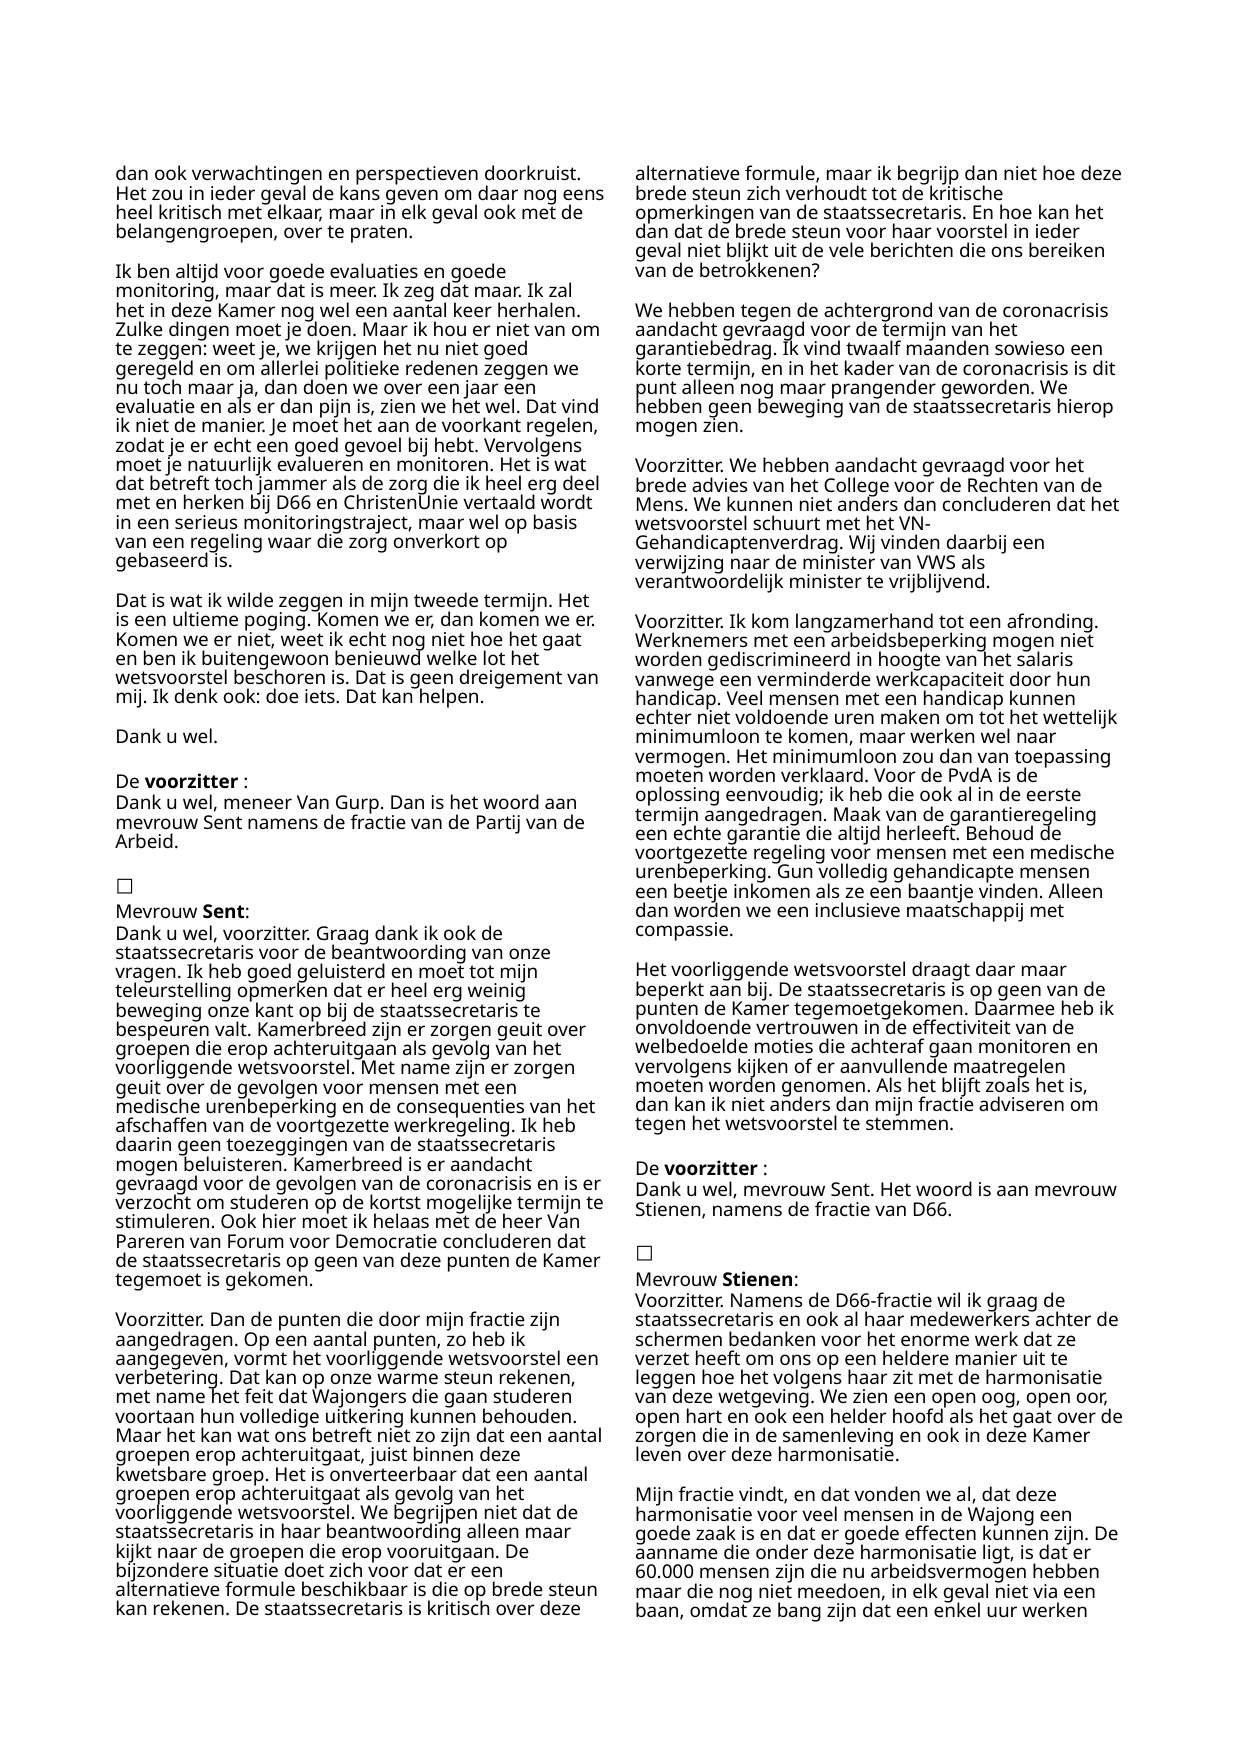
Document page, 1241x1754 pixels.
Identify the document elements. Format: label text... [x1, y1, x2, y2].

text Dank u wel, meneer Van Gurp. Dan is het woord aan mevrouw Sent namens de fractie van de Partij van de Arbeid. [115, 794, 605, 852]
text De voorzitter : [115, 769, 605, 794]
text Mijn fractie vindt, en dat vonden we al, dat deze harmonisatie voor veel mensen in de Wajong een goede zaak is en dat er goede effecten kunnen zijn. De aanname die onder deze harmonisatie ligt, is dat er 60.000 mensen zijn die nu arbeidsvermogen hebben maar die nog niet meedoen, in elk geval niet via een baan, omdat ze bang zijn dat een enkel uur werken [635, 1486, 1125, 1621]
text Voorzitter. Namens de D66-fractie wil ik graag de staatssecretaris en ook al haar medewerkers achter de schermen bedanken voor het enorme werk dat ze verzet heeft om ons op een heldere manier uit te leggen hoe het volgens haar zit met de harmonisatie van deze wetgeving. We zien een open oog, open oor, open hart en ook een helder hoofd als het gaat over de zorgen die in de samenleving en ook in deze Kamer leven over deze harmonisatie. [635, 1292, 1125, 1466]
text Ik ben altijd voor goede evaluaties en goede monitoring, maar dat is meer. Ik zeg dat maar. Ik zal het in deze Kamer nog wel een aantal keer herhalen. Zulke dingen moet je doen. Maar ik hou er niet van om te zeggen: weet je, we krijgen het nu niet goed geregeld en om allerlei politieke redenen zeggen we nu toch maar ja, dan doen we over een jaar een evaluatie en als er dan pijn is, zien we het wel. Dat vind ik niet de manier. Je moet het aan de voorkant regelen, zodat je er echt een goed gevoel bij hebt. Vervolgens moet je natuurlijk evalueren en monitoren. Het is wat dat betreft toch jammer als de zorg die ik heel erg deel met en herken bij D66 en ChristenUnie vertaald wordt in een serieus monitoringstraject, maar wel op basis van een regeling waar die zorg onverkort op gebaseerd is. [115, 263, 605, 571]
text ⬜ [115, 873, 605, 899]
text De voorzitter : [635, 1156, 1125, 1181]
text Dank u wel. [115, 728, 605, 748]
text Voorzitter. Ik kom langzamerhand tot een afronding. Werknemers met een arbeidsbeperking mogen niet worden gediscrimineerd in hoogte van het salaris vanwege een verminderde werkcapaciteit door hun handicap. Veel mensen met een handicap kunnen echter niet voldoende uren maken om tot het wettelijk minimumloon te komen, maar werken wel naar vermogen. Het minimumloon zou dan van toepassing moeten worden verklaard. Voor de PvdA is de oplossing eenvoudig; ik heb die ook al in de eerste termijn aangedragen. Maak van de garantieregeling een echte garantie die altijd herleeft. Behoud de voortgezette regeling voor mensen met een medische urenbeperking. Gun volledig gehandicapte mensen een beetje inkomen als ze een baantje vinden. Alleen dan worden we een inclusieve maatschappij met compassie. [635, 613, 1125, 941]
text Voorzitter. We hebben aandacht gevraagd voor het brede advies van het College voor de Rechten van de Mens. We kunnen niet anders dan concluderen dat het wetsvoorstel schuurt met het VN-Gehandicaptenverdrag. Wij vinden daarbij een verwijzing naar de minister van VWS als verantwoordelijk minister te vrijblijvend. [635, 457, 1125, 592]
text alternatieve formule, maar ik begrijp dan niet hoe deze brede steun zich verhoudt tot de kritische opmerkingen van de staatssecretaris. En hoe kan het dan dat de brede steun voor haar voorstel in ieder geval niet blijkt uit de vele berichten die ons bereiken van de betrokkenen? [635, 165, 1125, 281]
text We hebben tegen de achtergrond van de coronacrisis aandacht gevraagd voor de termijn van het garantiebedrag. Ik vind twaalf maanden sowieso een korte termijn, en in het kader van de coronacrisis is dit punt alleen nog maar prangender geworden. We hebben geen beweging van de staatssecretaris hierop mogen zien. [635, 302, 1125, 437]
text dan ook verwachtingen en perspectieven doorkruist. Het zou in ieder geval de kans geven om daar nog eens heel kritisch met elkaar, maar in elk geval ook met de belangengroepen, over te praten. [115, 165, 605, 242]
text Het voorliggende wetsvoorstel draagt daar maar beperkt aan bij. De staatssecretaris is op geen van de punten de Kamer tegemoetgekomen. Daarmee heb ik onvoldoende vertrouwen in de effectiviteit van de welbedoelde moties die achteraf gaan monitoren en vervolgens kijken of er aanvullende maatregelen moeten worden genomen. Als het blijft zoals het is, dan kan ik niet anders dan mijn fractie adviseren om tegen het wetsvoorstel te stemmen. [635, 961, 1125, 1135]
text Dank u wel, voorzitter. Graag dank ik ook de staatssecretaris voor de beantwoording van onze vragen. Ik heb goed geluisterd en moet tot mijn teleurstelling opmerken dat er heel erg weinig beweging onze kant op bij de staatssecretaris te bespeuren valt. Kamerbreed zijn er zorgen geuit over groepen die erop achteruitgaan als gevolg van het voorliggende wetsvoorstel. Met name zijn er zorgen geuit over de gevolgen voor mensen met een medische urenbeperking en de consequenties van het afschaffen van de voortgezette werkregeling. Ik heb daarin geen toezeggingen van de staatssecretaris mogen beluisteren. Kamerbreed is er aandacht gevraagd voor de gevolgen van de coronacrisis en is er verzocht om studeren op de kortst mogelijke termijn te stimuleren. Ook hier moet ik helaas met de heer Van Pareren van Forum voor Democratie concluderen dat de staatssecretaris op geen van deze punten de Kamer tegemoet is gekomen. [115, 924, 605, 1291]
text Dank u wel, mevrouw Sent. Het woord is aan mevrouw Stienen, namens de fractie van D66. [635, 1181, 1125, 1220]
text Mevrouw Sent: [115, 899, 605, 924]
text Mevrouw Stienen: [635, 1266, 1125, 1292]
text Voorzitter. Dan de punten die door mijn fractie zijn aangedragen. Op een aantal punten, zo heb ik aangegeven, vormt het voorliggende wetsvoorstel een verbetering. Dat kan op onze warme steun rekenen, met name het feit dat Wajongers die gaan studeren voortaan hun volledige uitkering kunnen behouden. Maar het kan wat ons betreft niet zo zijn dat een aantal groepen erop achteruitgaat, juist binnen deze kwetsbare groep. Het is onverteerbaar dat een aantal groepen erop achteruitgaat als gevolg van het voorliggende wetsvoorstel. We begrijpen niet dat de staatssecretaris in haar beantwoording alleen maar kijkt naar de groepen die erop vooruitgaan. De bijzondere situatie doet zich voor dat er een alternatieve formule beschikbaar is die op brede steun kan rekenen. De staatssecretaris is kritisch over deze [115, 1311, 605, 1620]
text Dat is wat ik wilde zeggen in mijn tweede termijn. Het is een ultieme poging. Komen we er, dan komen we er. Komen we er niet, weet ik echt nog niet hoe het gaat en ben ik buitengewoon benieuwd welke lot het wetsvoorstel beschoren is. Dat is geen dreigement van mij. Ik denk ook: doe iets. Dat kan helpen. [115, 592, 605, 708]
text ⬜ [635, 1241, 1125, 1266]
